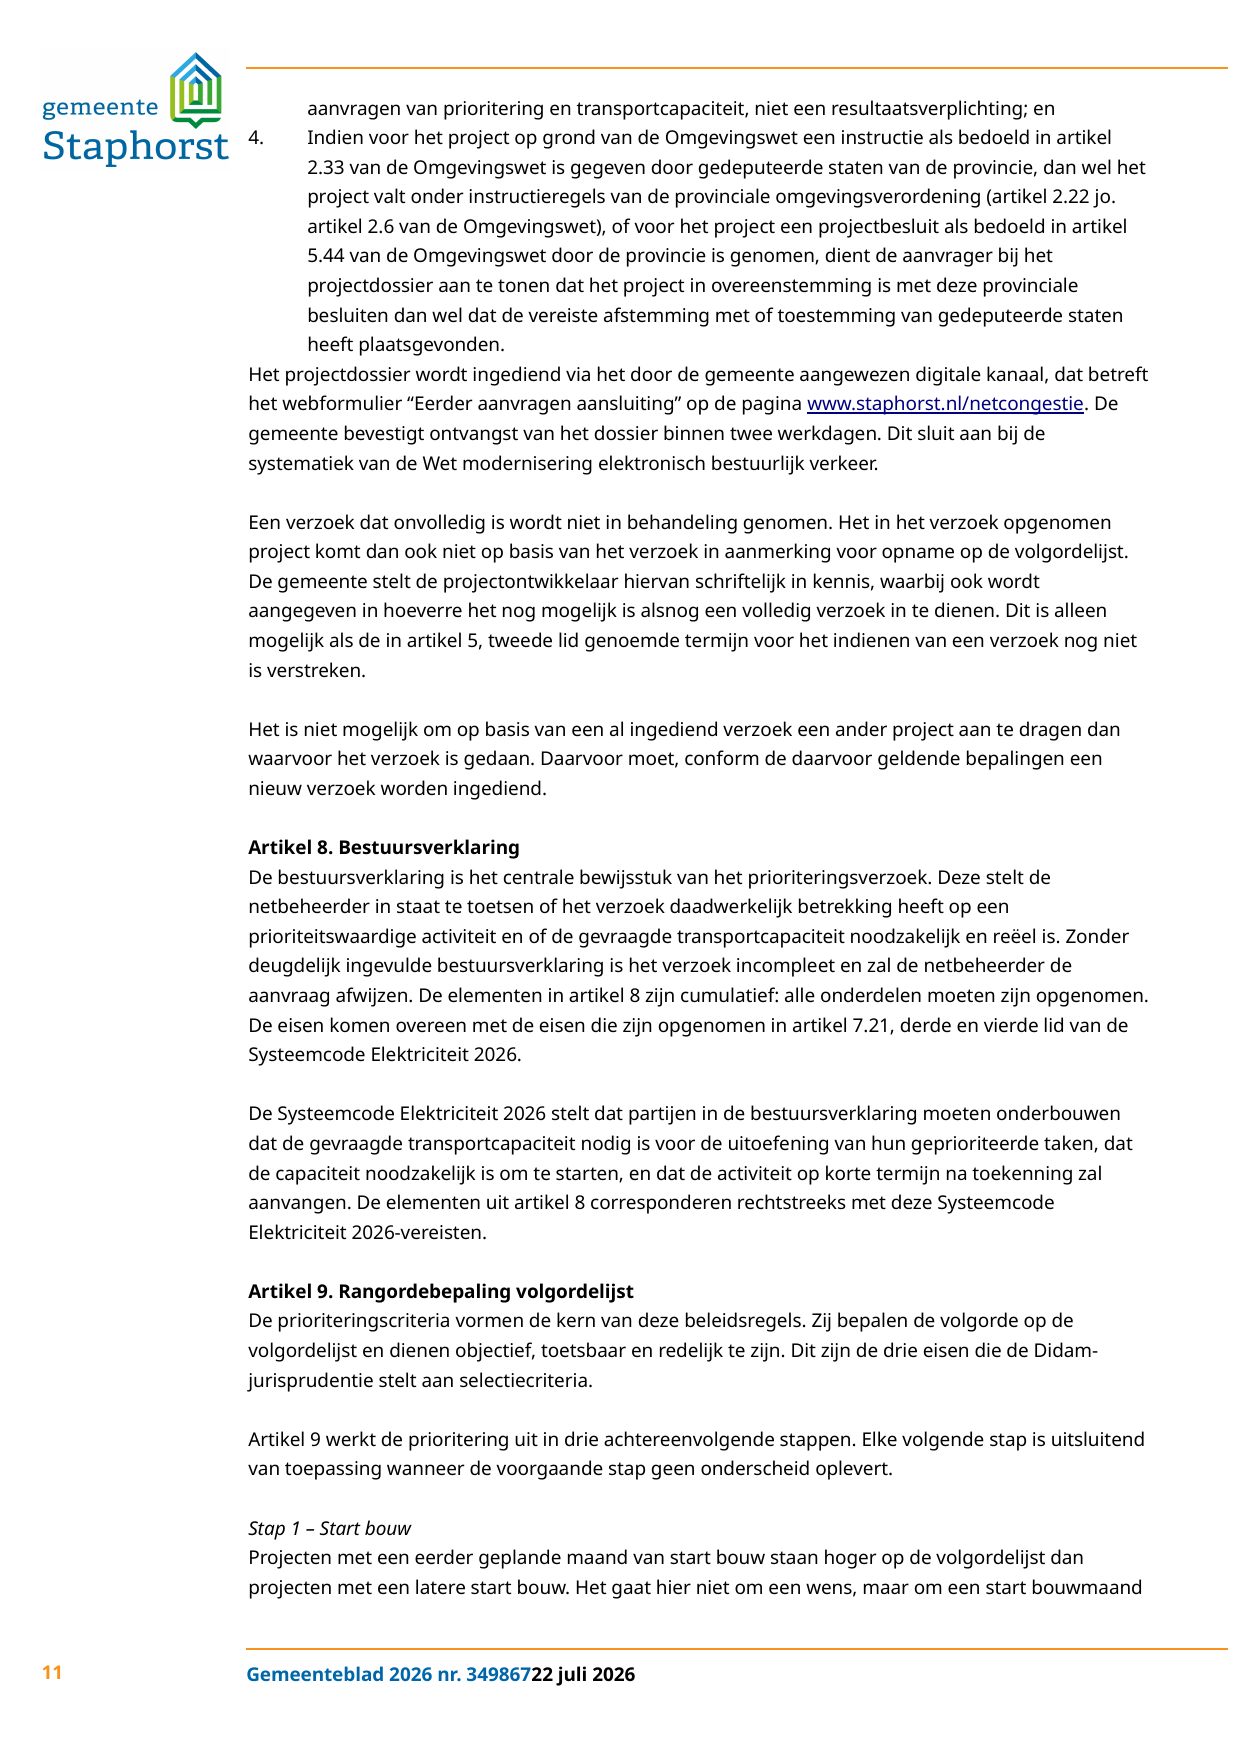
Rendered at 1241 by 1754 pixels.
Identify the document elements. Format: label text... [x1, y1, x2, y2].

text Artikel 8. Bestuursverklaring [248, 834, 1152, 860]
text Stap 1 – Start bouw [248, 1515, 1152, 1541]
picture [41, 47, 231, 172]
text Projecten met een eerder geplande maand van start bouw staan hoger op de volgordelijst dan projecten met een latere start bouw. Het gaat hier niet om een wens, maar om een start bouwmaand [248, 1544, 1152, 1600]
text De bestuursverklaring is het centrale bewijsstuk van het prioriteringsverzoek. Deze stelt de netbeheerder in staat te toetsen of het verzoek daadwerkelijk betrekking heeft op een prioriteitswaardige activiteit en of de gevraagde transportcapaciteit noodzakelijk en reëel is. Zonder deugdelijk ingevulde bestuursverklaring is het verzoek incompleet en zal de netbeheerder de aanvraag afwijzen. De elementen in artikel 8 zijn cumulatief: alle onderdelen moeten zijn opgenomen. De eisen komen overeen met de eisen die zijn opgenomen in artikel 7.21, derde en vierde lid van de Systeemcode Elektriciteit 2026. [248, 864, 1152, 1067]
text Het projectdossier wordt ingediend via het door de gemeente aangewezen digitale kanaal, dat betreft het webformulier “Eerder aanvragen aansluiting” op de pagina www.staphorst.nl/netcongestie. De gemeente bevestigt ontvangst van het dossier binnen twee werkdagen. Dit sluit aan bij de systematiek van de Wet modernisering elektronisch bestuurlijk verkeer. [248, 361, 1152, 476]
text De prioriteringscriteria vormen de kern van deze beleidsregels. Zij bepalen de volgorde op de volgordelijst en dienen objectief, toetsbaar en redelijk te zijn. Dit zijn de drie eisen die de Didam-jurisprudentie stelt aan selectiecriteria. [248, 1308, 1152, 1393]
text Een verzoek dat onvolledig is wordt niet in behandeling genomen. Het in het verzoek opgenomen project komt dan ook niet op basis van het verzoek in aanmerking voor opname op de volgordelijst. De gemeente stelt de projectontwikkelaar hiervan schriftelijk in kennis, waarbij ook wordt aangegeven in hoeverre het nog mogelijk is alsnog een volledig verzoek in te dienen. Dit is alleen mogelijk als de in artikel 5, tweede lid genoemde termijn voor het indienen van een verzoek nog niet is verstreken. [248, 509, 1152, 683]
list aanvragen van prioritering en transportcapaciteit, niet een resultaatsverplichting; en [248, 95, 1152, 121]
list Indien voor het project op grond van de Omgevingswet een instructie als bedoeld in artikel 2.33 van de Omgevingswet is gegeven door gedeputeerde staten van de provincie, dan wel het project valt onder instructieregels van de provinciale omgevingsverordening (artikel 2.22 jo. artikel 2.6 van de Omgevingswet), of voor het project een projectbesluit als bedoeld in artikel 5.44 van de Omgevingswet door de provincie is genomen, dient de aanvrager bij het projectdossier aan te tonen dat het project in overeenstemming is met deze provinciale besluiten dan wel dat de vereiste afstemming met of toestemming van gedeputeerde staten heeft plaatsgevonden. [248, 124, 1152, 357]
text Artikel 9 werkt de prioritering uit in drie achtereenvolgende stappen. Elke volgende stap is uitsluitend van toepassing wanneer de voorgaande stap geen onderscheid oplevert. [248, 1426, 1152, 1481]
text Het is niet mogelijk om op basis van een al ingediend verzoek een ander project aan te dragen dan waarvoor het verzoek is gedaan. Daarvoor moet, conform de daarvoor geldende bepalingen een nieuw verzoek worden ingediend. [248, 716, 1152, 801]
text De Systeemcode Elektriciteit 2026 stelt dat partijen in de bestuursverklaring moeten onderbouwen dat de gevraagde transportcapaciteit nodig is voor de uitoefening van hun geprioriteerde taken, dat de capaciteit noodzakelijk is om te starten, en dat de activiteit op korte termijn na toekenning zal aanvangen. De elementen uit artikel 8 corresponderen rechtstreeks met deze Systeemcode Elektriciteit 2026-vereisten. [248, 1101, 1152, 1245]
text Artikel 9. Rangordebepaling volgordelijst [248, 1278, 1152, 1304]
